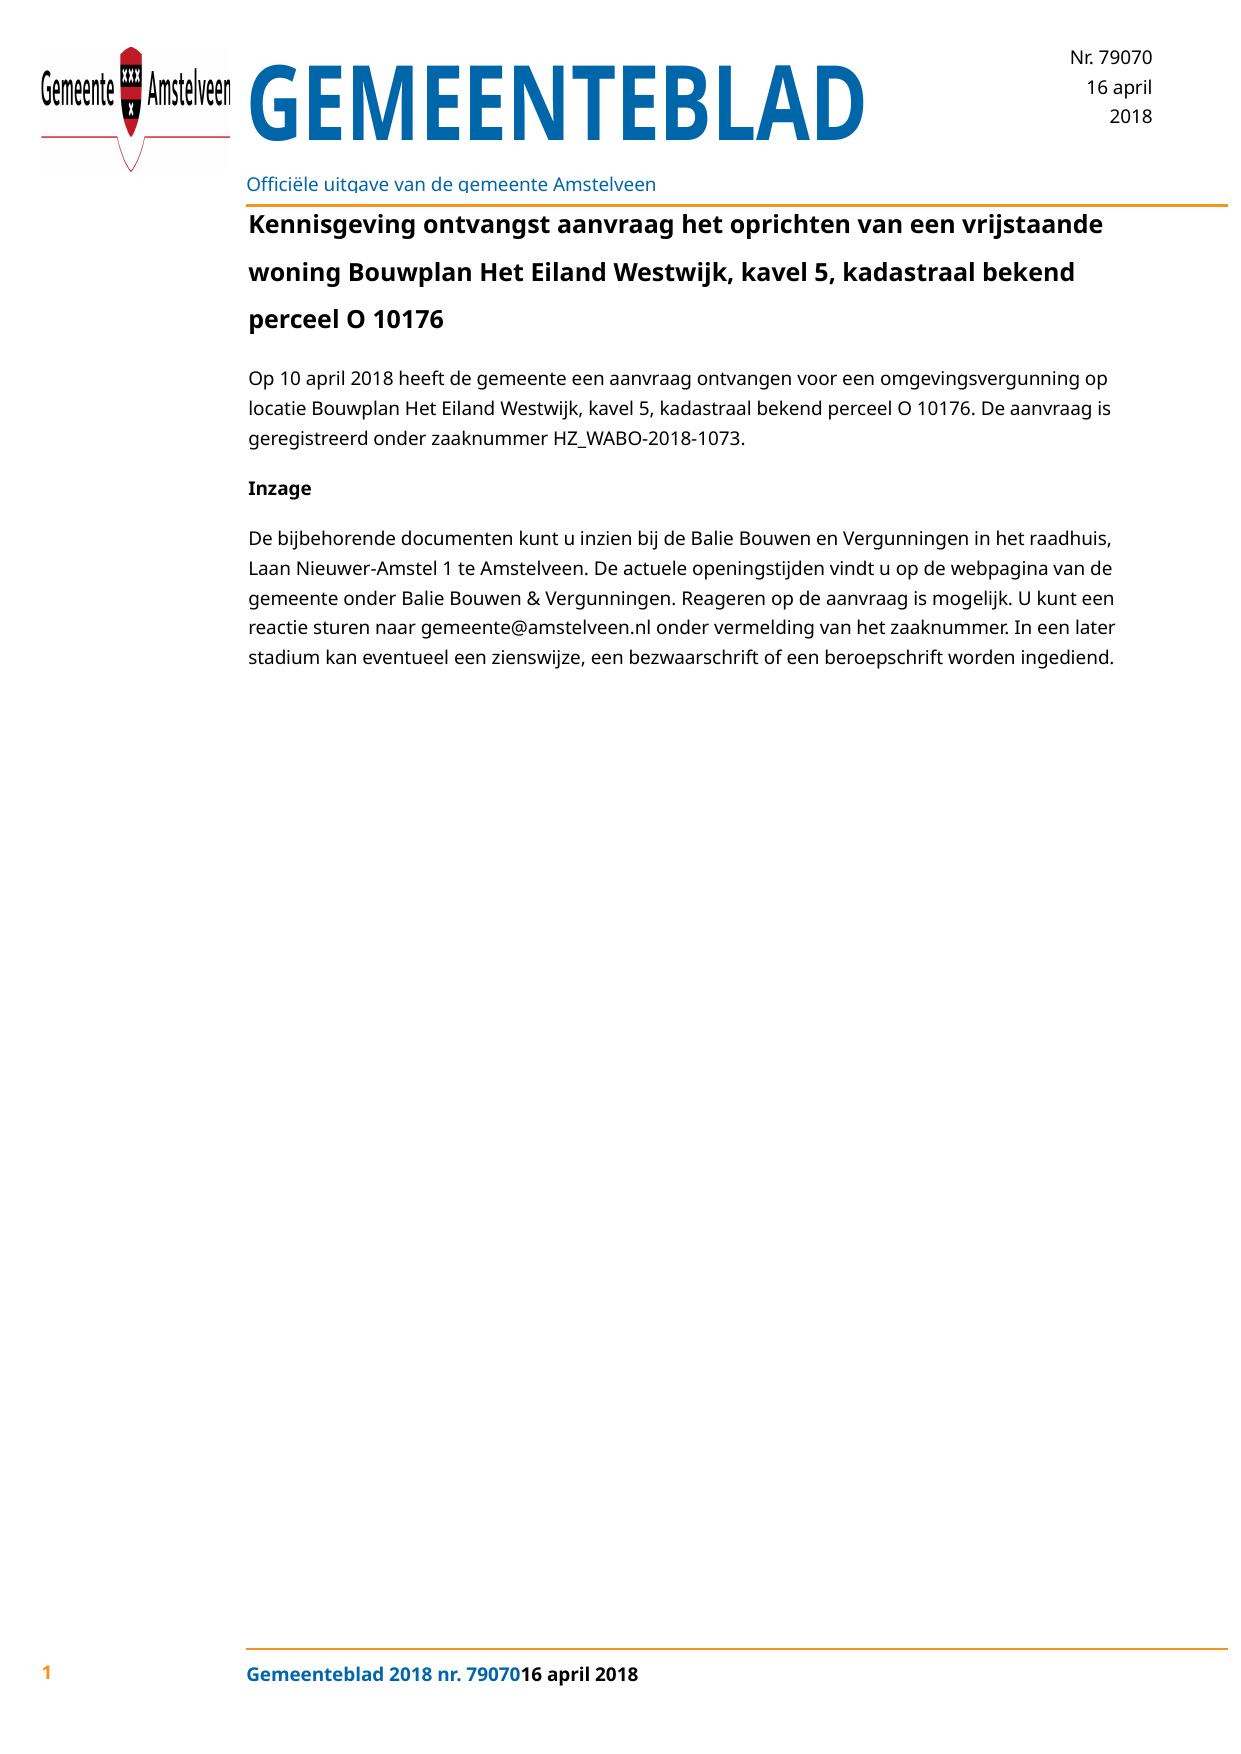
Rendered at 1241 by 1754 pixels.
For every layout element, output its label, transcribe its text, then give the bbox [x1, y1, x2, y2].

text Kennisgeving ontvangst aanvraag het oprichten van een vrijstaande woning Bouwplan Het Eiland Westwijk, kavel 5, kadastraal bekend perceel O 10176 [248, 207, 1152, 336]
text Inzage [248, 475, 1152, 501]
picture [41, 47, 231, 172]
text Op 10 april 2018 heeft de gemeente een aanvraag ontvangen voor een omgevingsvergunning op locatie Bouwplan Het Eiland Westwijk, kavel 5, kadastraal bekend perceel O 10176. De aanvraag is geregistreerd onder zaaknummer HZ_WABO-2018-1073. [248, 366, 1152, 450]
text De bijbehorende documenten kunt u inzien bij de Balie Bouwen en Vergunningen in het raadhuis, Laan Nieuwer-Amstel 1 te Amstelveen. De actuele openingstijden vindt u op de webpagina van de gemeente onder Balie Bouwen & Vergunningen. Reageren op de aanvraag is mogelijk. U kunt een reactie sturen naar gemeente@amstelveen.nl onder vermelding van het zaaknummer. In een later stadium kan eventueel een zienswijze, een bezwaarschrift of een beroepschrift worden ingediend. [248, 526, 1152, 669]
